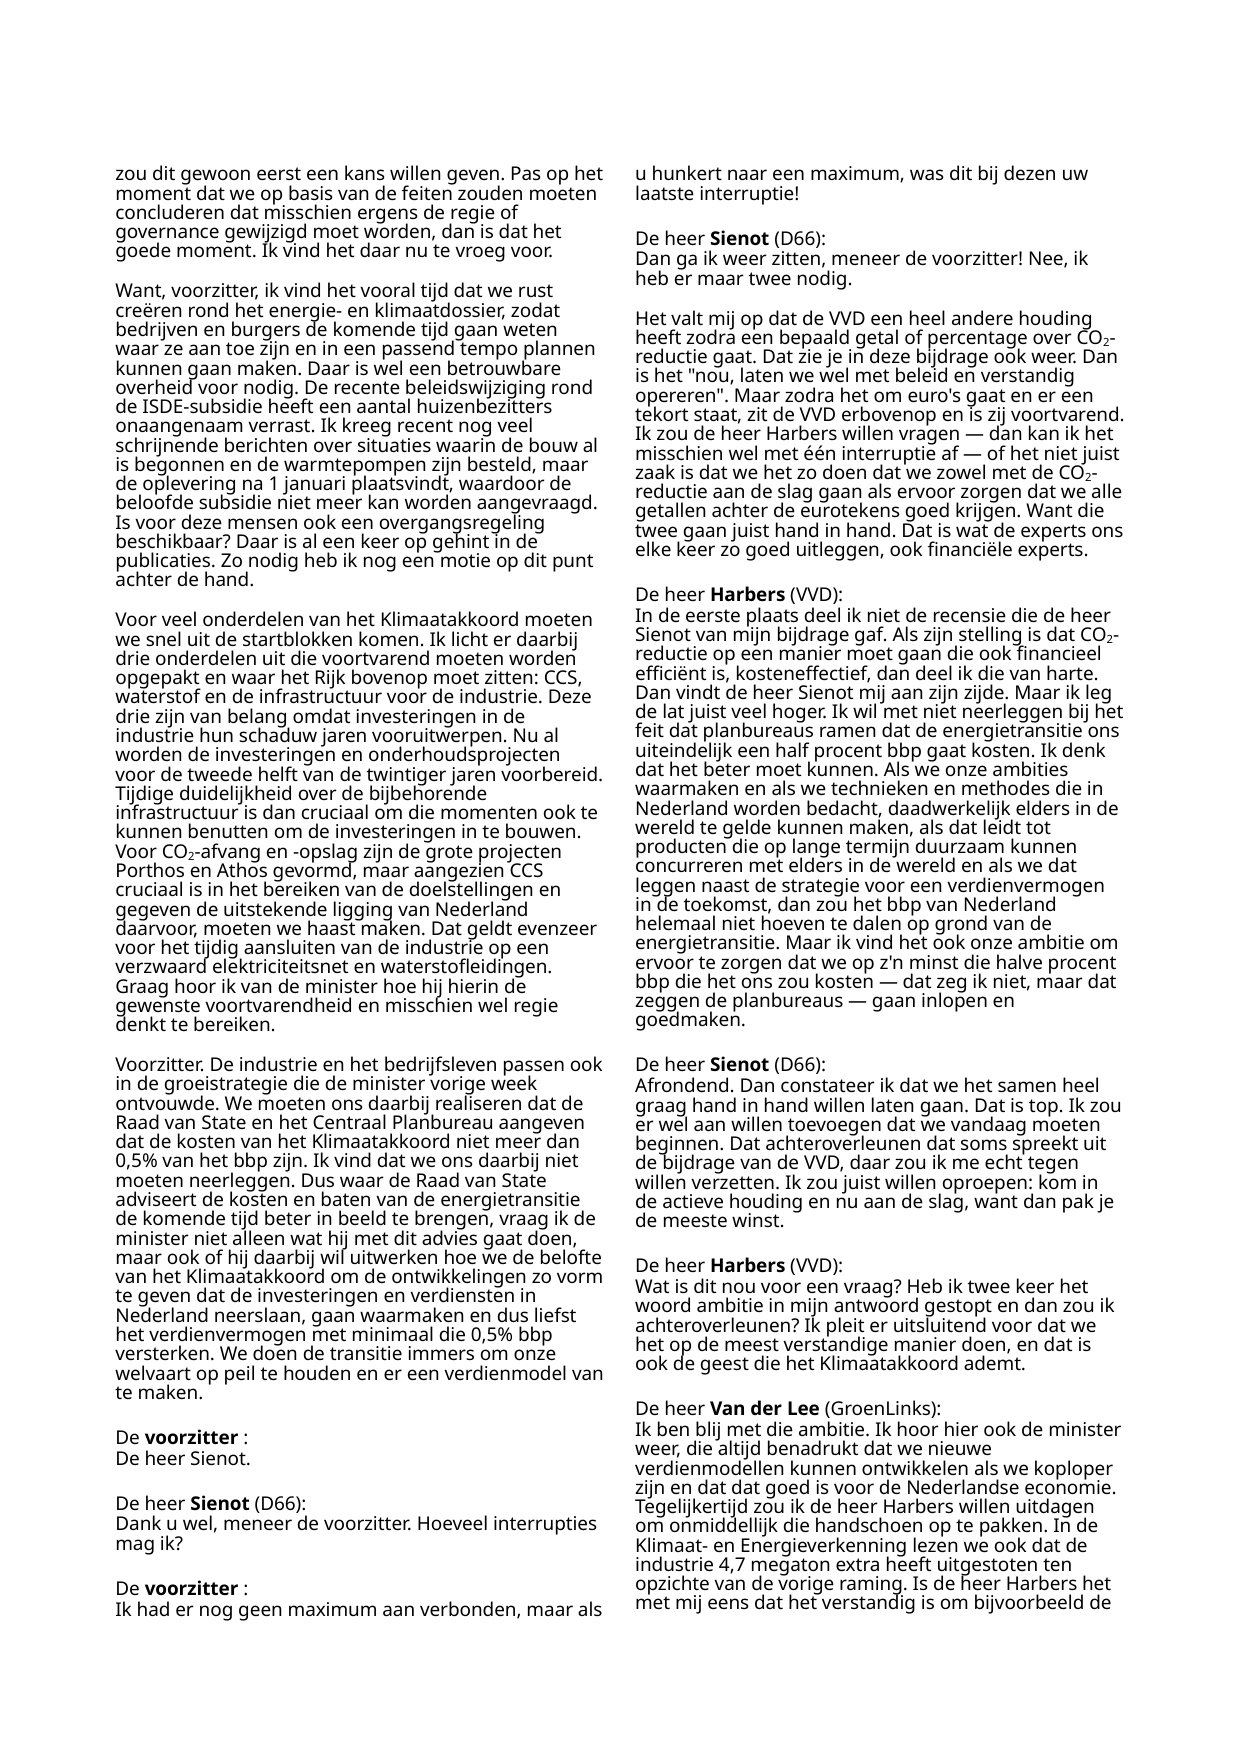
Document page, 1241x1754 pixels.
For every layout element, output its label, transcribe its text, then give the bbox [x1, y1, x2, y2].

text De voorzitter : [115, 1575, 605, 1601]
text Wat is dit nou voor een vraag? Heb ik twee keer het woord ambitie in mijn antwoord gestopt en dan zou ik achteroverleunen? Ik pleit er uitsluitend voor dat we het op de meest verstandige manier doen, en dat is ook de geest die het Klimaatakkoord ademt. [635, 1278, 1125, 1374]
text In de eerste plaats deel ik niet de recensie die de heer Sienot van mijn bijdrage gaf. Als zijn stelling is dat CO2-reductie op een manier moet gaan die ook financieel efficiënt is, kosteneffectief, dan deel ik die van harte. Dan vindt de heer Sienot mij aan zijn zijde. Maar ik leg de lat juist veel hoger. Ik wil met niet neerleggen bij het feit dat planbureaus ramen dat de energietransitie ons uiteindelijk een half procent bbp gaat kosten. Ik denk dat het beter moet kunnen. Als we onze ambities waarmaken en als we technieken en methodes die in Nederland worden bedacht, daadwerkelijk elders in de wereld te gelde kunnen maken, als dat leidt tot producten die op lange termijn duurzaam kunnen concurreren met elders in de wereld en als we dat leggen naast de strategie voor een verdienvermogen in de toekomst, dan zou het bbp van Nederland helemaal niet hoeven te dalen op grond van de energietransitie. Maar ik vind het ook onze ambitie om ervoor te zorgen dat we op z'n minst die halve procent bbp die het ons zou kosten — dat zeg ik niet, maar dat zeggen de planbureaus — gaan inlopen en goedmaken. [635, 607, 1125, 1031]
text Dan ga ik weer zitten, meneer de voorzitter! Nee, ik heb er maar twee nodig. [635, 250, 1125, 289]
text De heer Sienot (D66): [115, 1490, 605, 1515]
text u hunkert naar een maximum, was dit bij dezen uw laatste interruptie! [635, 165, 1125, 204]
text Afrondend. Dan constateer ik dat we het samen heel graag hand in hand willen laten gaan. Dat is top. Ik zou er wel aan willen toevoegen dat we vandaag moeten beginnen. Dat achteroverleunen dat soms spreekt uit de bijdrage van de VVD, daar zou ik me echt tegen willen verzetten. Ik zou juist willen oproepen: kom in de actieve houding en nu aan de slag, want dan pak je de meeste winst. [635, 1077, 1125, 1231]
text De heer Sienot (D66): [635, 225, 1125, 250]
text Voorzitter. De industrie en het bedrijfsleven passen ook in de groeistrategie die de minister vorige week ontvouwde. We moeten ons daarbij realiseren dat de Raad van State en het Centraal Planbureau aangeven dat de kosten van het Klimaatakkoord niet meer dan 0,5% van het bbp zijn. Ik vind dat we ons daarbij niet moeten neerleggen. Dus waar de Raad van State adviseert de kosten en baten van de energietransitie de komende tijd beter in beeld te brengen, vraag ik de minister niet alleen wat hij met dit advies gaat doen, maar ook of hij daarbij wil uitwerken hoe we de belofte van het Klimaatakkoord om de ontwikkelingen zo vorm te geven dat de investeringen en verdiensten in Nederland neerslaan, gaan waarmaken en dus liefst het verdienvermogen met minimaal die 0,5% bbp versterken. We doen de transitie immers om onze welvaart op peil te houden en er een verdienmodel van te maken. [115, 1056, 605, 1403]
text zou dit gewoon eerst een kans willen geven. Pas op het moment dat we op basis van de feiten zouden moeten concluderen dat misschien ergens de regie of governance gewijzigd moet worden, dan is dat het goede moment. Ik vind het daar nu te vroeg voor. [115, 165, 605, 262]
text Ik had er nog geen maximum aan verbonden, maar als [115, 1601, 605, 1620]
text Want, voorzitter, ik vind het vooral tijd dat we rust creëren rond het energie- en klimaatdossier, zodat bedrijven en burgers de komende tijd gaan weten waar ze aan toe zijn en in een passend tempo plannen kunnen gaan maken. Daar is wel een betrouwbare overheid voor nodig. De recente beleidswijziging rond de ISDE-subsidie heeft een aantal huizenbezitters onaangenaam verrast. Ik kreeg recent nog veel schrijnende berichten over situaties waarin de bouw al is begonnen en de warmtepompen zijn besteld, maar de oplevering na 1 januari plaatsvindt, waardoor de beloofde subsidie niet meer kan worden aangevraagd. Is voor deze mensen ook een overgangsregeling beschikbaar? Daar is al een keer op gehint in de publicaties. Zo nodig heb ik nog een motie op dit punt achter de hand. [115, 282, 605, 591]
text Voor veel onderdelen van het Klimaatakkoord moeten we snel uit de startblokken komen. Ik licht er daarbij drie onderdelen uit die voortvarend moeten worden opgepakt en waar het Rijk bovenop moet zitten: CCS, waterstof en de infrastructuur voor de industrie. Deze drie zijn van belang omdat investeringen in de industrie hun schaduw jaren vooruitwerpen. Nu al worden de investeringen en onderhoudsprojecten voor de tweede helft van de twintiger jaren voorbereid. Tijdige duidelijkheid over de bijbehorende infrastructuur is dan cruciaal om die momenten ook te kunnen benutten om de investeringen in te bouwen. Voor CO2-afvang en -opslag zijn de grote projecten Porthos en Athos gevormd, maar aangezien CCS cruciaal is in het bereiken van de doelstellingen en gegeven de uitstekende ligging van Nederland daarvoor, moeten we haast maken. Dat geldt evenzeer voor het tijdig aansluiten van de industrie op een verzwaard elektriciteitsnet en waterstofleidingen. Graag hoor ik van de minister hoe hij hierin de gewenste voortvarendheid en misschien wel regie denkt te bereiken. [115, 611, 605, 1035]
text De heer Harbers (VVD): [635, 1252, 1125, 1278]
text De heer Van der Lee (GroenLinks): [635, 1395, 1125, 1421]
text De heer Sienot (D66): [635, 1052, 1125, 1077]
text De heer Harbers (VVD): [635, 581, 1125, 607]
text Dank u wel, meneer de voorzitter. Hoeveel interrupties mag ik? [115, 1515, 605, 1554]
text Het valt mij op dat de VVD een heel andere houding heeft zodra een bepaald getal of percentage over CO2-reductie gaat. Dat zie je in deze bijdrage ook weer. Dan is het "nou, laten we wel met beleid en verstandig opereren". Maar zodra het om euro's gaat en er een tekort staat, zit de VVD erbovenop en is zij voortvarend. Ik zou de heer Harbers willen vragen — dan kan ik het misschien wel met één interruptie af — of het niet juist zaak is dat we het zo doen dat we zowel met de CO2-reductie aan de slag gaan als ervoor zorgen dat we alle getallen achter de eurotekens goed krijgen. Want die twee gaan juist hand in hand. Dat is wat de experts ons elke keer zo goed uitleggen, ook financiële experts. [635, 310, 1125, 560]
text De heer Sienot. [115, 1449, 605, 1469]
text Ik ben blij met die ambitie. Ik hoor hier ook de minister weer, die altijd benadrukt dat we nieuwe verdienmodellen kunnen ontwikkelen als we koploper zijn en dat dat goed is voor de Nederlandse economie. Tegelijkertijd zou ik de heer Harbers willen uitdagen om onmiddellijk die handschoen op te pakken. In de Klimaat- en Energieverkenning lezen we ook dat de industrie 4,7 megaton extra heeft uitgestoten ten opzichte van de vorige raming. Is de heer Harbers het met mij eens dat het verstandig is om bijvoorbeeld de [635, 1421, 1125, 1614]
text De voorzitter : [115, 1424, 605, 1449]
